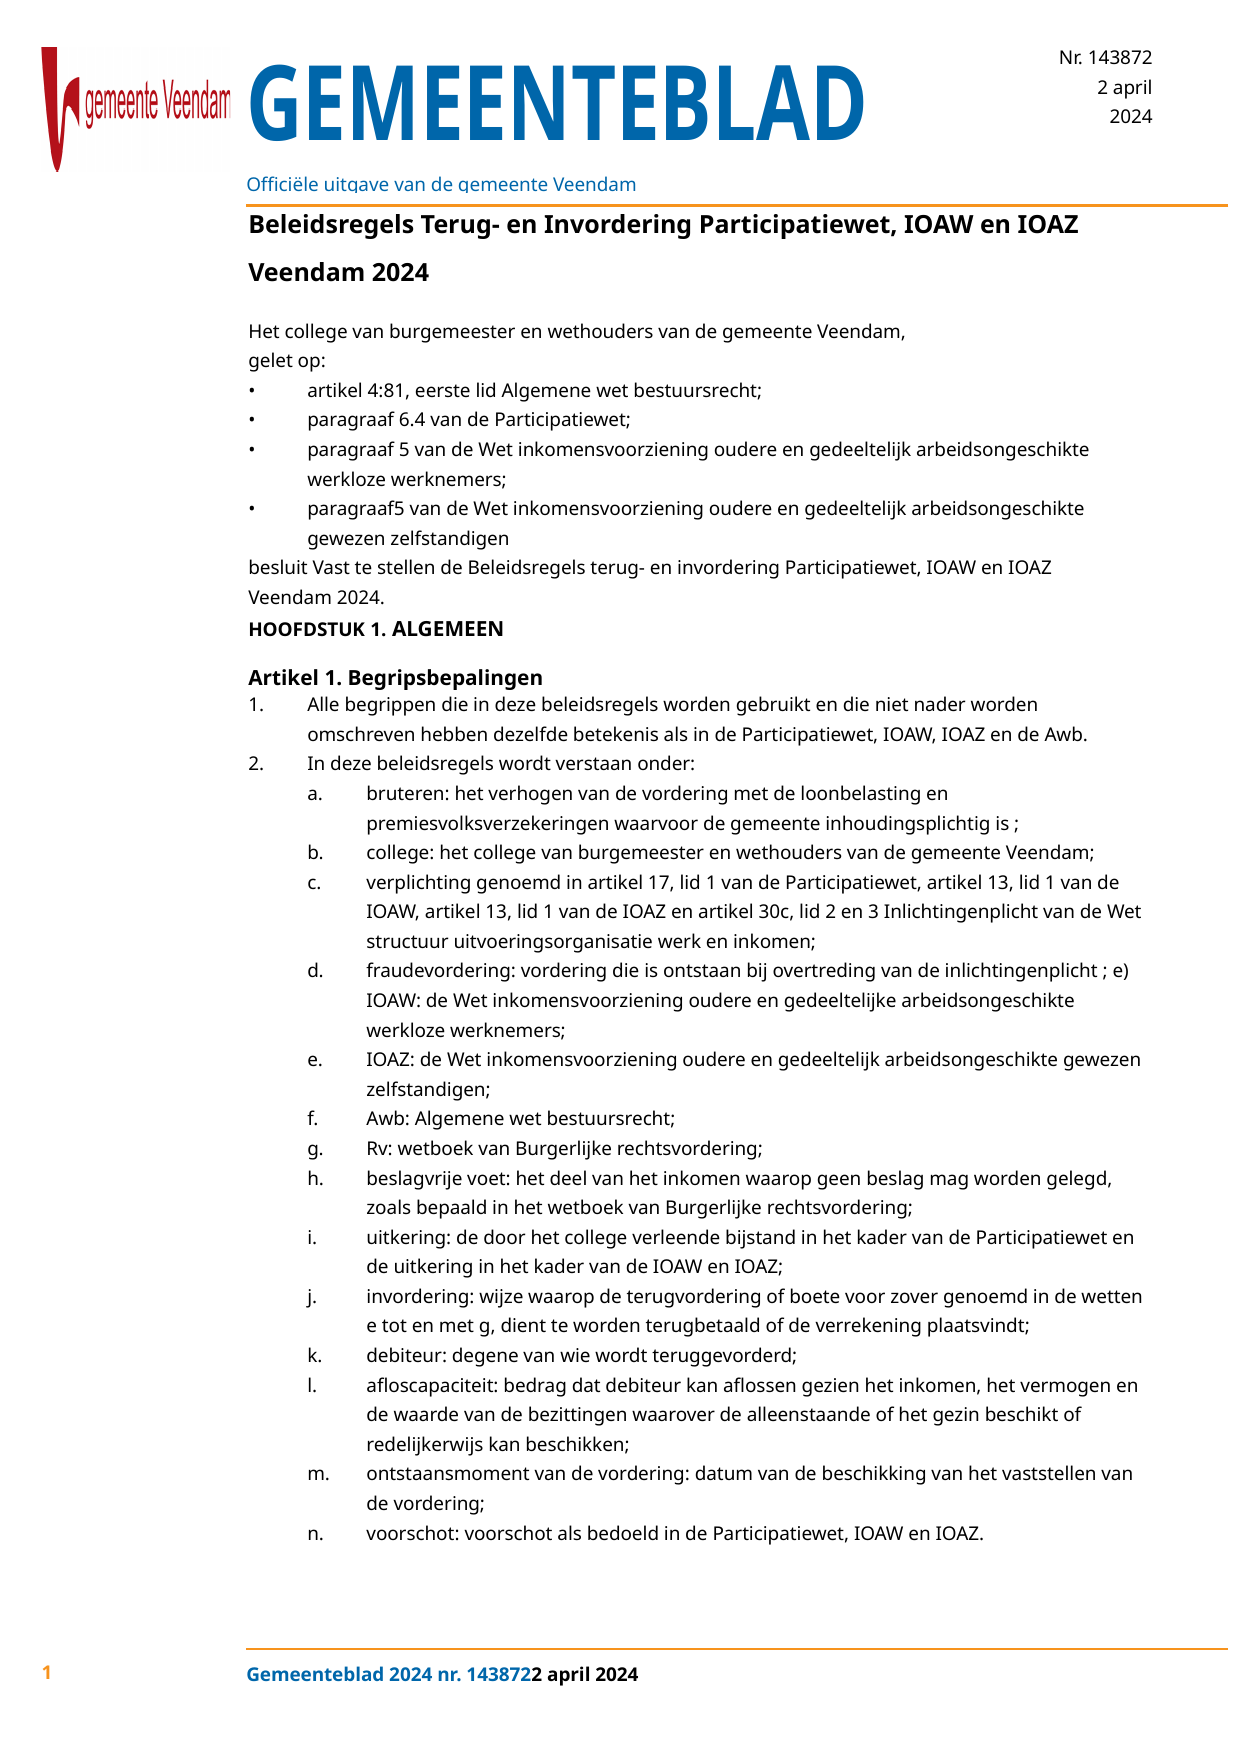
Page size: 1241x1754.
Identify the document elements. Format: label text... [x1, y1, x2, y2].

list Rv: wetboek van Burgerlijke rechtsvordering; [307, 1135, 1152, 1161]
list bruteren: het verhogen van de vordering met de loonbelasting en premiesvolksverzekeringen waarvoor de gemeente inhoudingsplichtig is ; [307, 780, 1152, 836]
picture [41, 47, 231, 172]
list paragraaf5 van de Wet inkomensvoorziening oudere en gedeeltelijk arbeidsongeschikte gewezen zelfstandigen [248, 495, 1152, 551]
list verplichting genoemd in artikel 17, lid 1 van de Participatiewet, artikel 13, lid 1 van de IOAW, artikel 13, lid 1 van de IOAZ en artikel 30c, lid 2 en 3 Inlichtingenplicht van de Wet structuur uitvoeringsorganisatie werk en inkomen; [307, 869, 1152, 954]
list In deze beleidsregels wordt verstaan onder: [248, 751, 1152, 776]
list Awb: Algemene wet bestuursrecht; [307, 1106, 1152, 1131]
list Alle begrippen die in deze beleidsregels worden gebruikt en die niet nader worden omschreven hebben dezelfde betekenis als in de Participatiewet, IOAW, IOAZ en de Awb. [248, 691, 1152, 747]
text HOOFDSTUK 1. ALGEMEEN [248, 614, 1152, 642]
list invordering: wijze waarop de terugvordering of boete voor zover genoemd in de wetten e tot en met g, dient te worden terugbetaald of de verrekening plaatsvindt; [307, 1283, 1152, 1338]
list afloscapaciteit: bedrag dat debiteur kan aflossen gezien het inkomen, het vermogen en de waarde van de bezittingen waarover de alleenstaande of het gezin beschikt of redelijkerwijs kan beschikken; [307, 1372, 1152, 1457]
list paragraaf 6.4 van de Participatiewet; [248, 407, 1152, 432]
text Het college van burgemeester en wethouders van de gemeente Veendam, [248, 318, 1152, 344]
text gelet op: [248, 347, 1152, 373]
list debiteur: degene van wie wordt teruggevorderd; [307, 1342, 1152, 1368]
list voorschot: voorschot als bedoeld in de Participatiewet, IOAW en IOAZ. [307, 1520, 1152, 1546]
list IOAZ: de Wet inkomensvoorziening oudere en gedeeltelijk arbeidsongeschikte gewezen zelfstandigen; [307, 1046, 1152, 1102]
list beslagvrije voet: het deel van het inkomen waarop geen beslag mag worden gelegd, zoals bepaald in het wetboek van Burgerlijke rechtsvordering; [307, 1165, 1152, 1220]
list paragraaf 5 van de Wet inkomensvoorziening oudere en gedeeltelijk arbeidsongeschikte werkloze werknemers; [248, 436, 1152, 492]
text Beleidsregels Terug- en Invordering Participatiewet, IOAW en IOAZ Veendam 2024 [248, 207, 1152, 288]
list artikel 4:81, eerste lid Algemene wet bestuursrecht; [248, 377, 1152, 403]
list ontstaansmoment van de vordering: datum van de beschikking van het vaststellen van de vordering; [307, 1461, 1152, 1516]
text Veendam 2024. [248, 584, 1152, 610]
text besluit Vast te stellen de Beleidsregels terug- en invordering Participatiewet, IOAW en IOAZ [248, 554, 1152, 580]
list college: het college van burgemeester en wethouders van de gemeente Veendam; [307, 839, 1152, 865]
list fraudevordering: vordering die is ontstaan bij overtreding van de inlichtingenplicht ; e) IOAW: de Wet inkomensvoorziening oudere en gedeeltelijke arbeidsongeschikte werkloze werknemers; [307, 958, 1152, 1043]
text Artikel 1. Begripsbepalingen [248, 663, 1152, 691]
list uitkering: de door het college verleende bijstand in het kader van de Participatiewet en de uitkering in het kader van de IOAW en IOAZ; [307, 1224, 1152, 1279]
